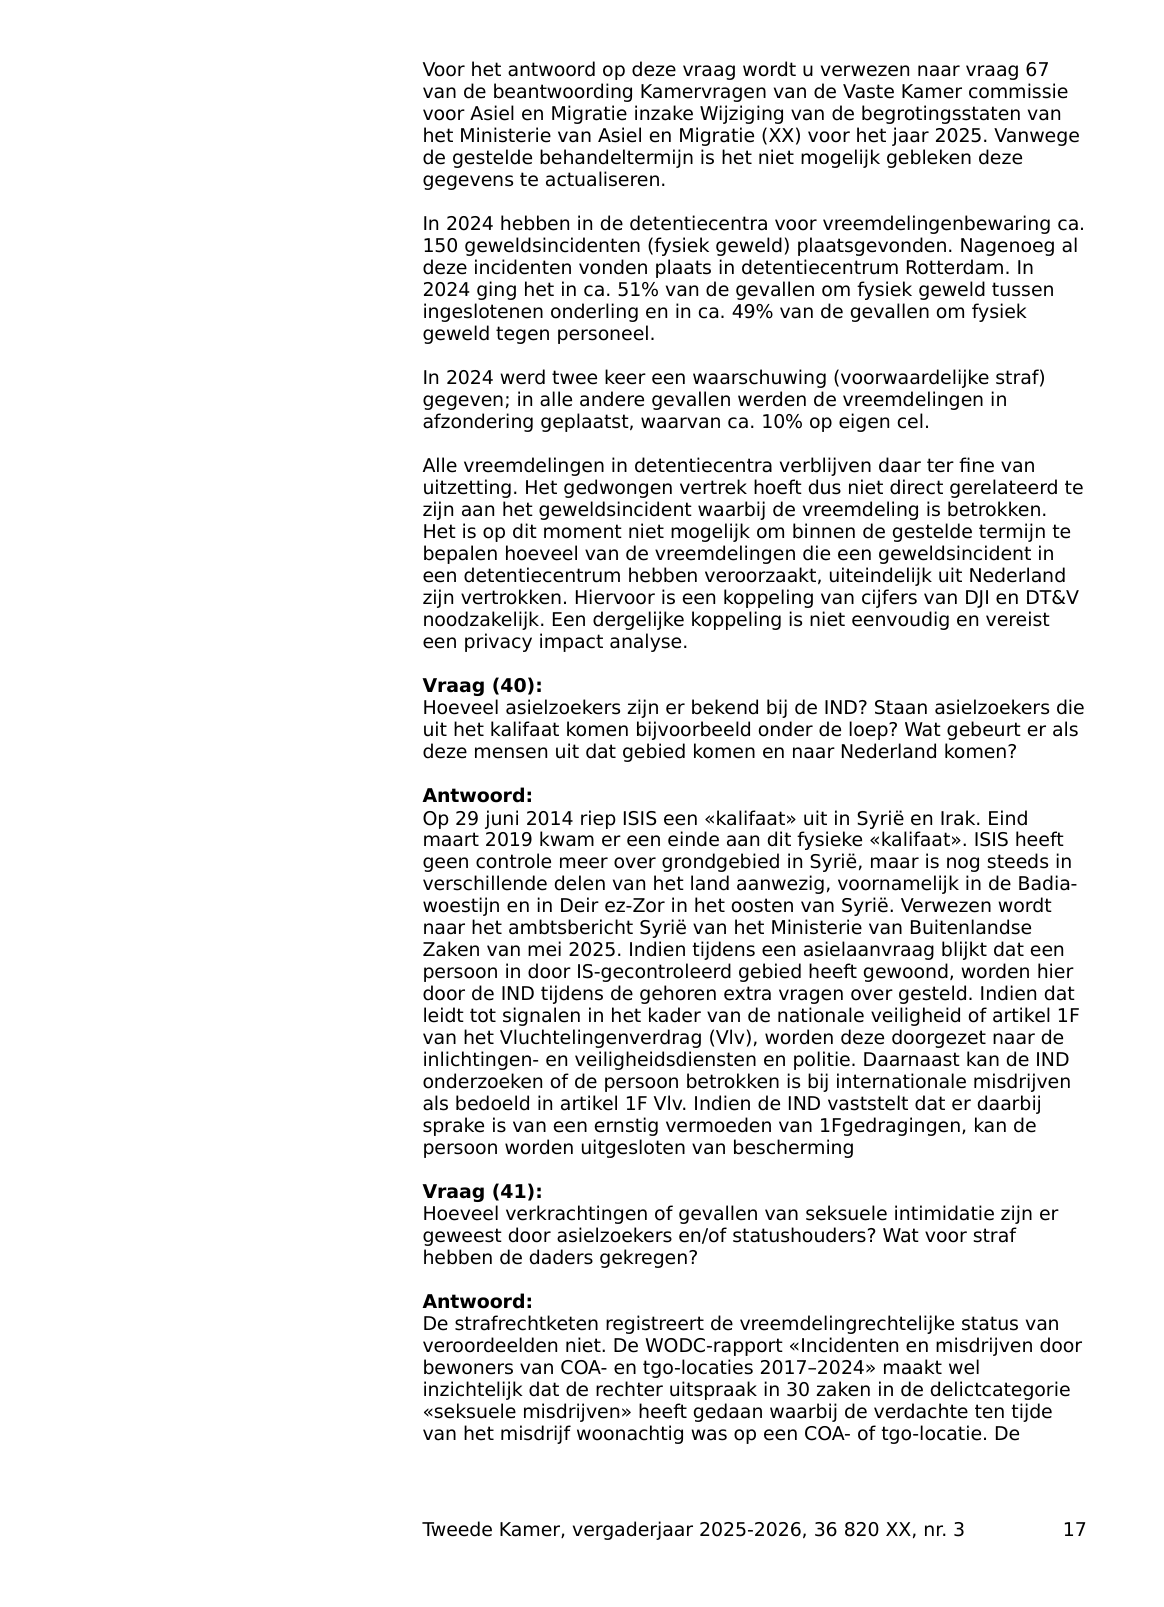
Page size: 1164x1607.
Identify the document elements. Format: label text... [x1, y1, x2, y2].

text In 2024 werd twee keer een waarschuwing (voorwaardelijke straf) gegeven; in alle andere gevallen werden de vreemdelingen in afzondering geplaatst, waarvan ca. 10% op eigen cel. [422, 367, 1087, 433]
text Antwoord: [422, 785, 1087, 807]
text Op 29 juni 2014 riep ISIS een «kalifaat» uit in Syrië en Irak. Eind maart 2019 kwam er een einde aan dit fysieke «kalifaat». ISIS heeft geen controle meer over grondgebied in Syrië, maar is nog steeds in verschillende delen van het land aanwezig, voornamelijk in de Badia-woestijn en in Deir ez-Zor in het oosten van Syrië. Verwezen wordt naar het ambtsbericht Syrië van het Ministerie van Buitenlandse Zaken van mei 2025. Indien tijdens een asielaanvraag blijkt dat een persoon in door IS-gecontroleerd gebied heeft gewoond, worden hier door de IND tijdens de gehoren extra vragen over gesteld. Indien dat leidt tot signalen in het kader van de nationale veiligheid of artikel 1F van het Vluchtelingenverdrag (Vlv), worden deze doorgezet naar de inlichtingen- en veiligheidsdiensten en politie. Daarnaast kan de IND onderzoeken of de persoon betrokken is bij internationale misdrijven als bedoeld in artikel 1F Vlv. Indien de IND vaststelt dat er daarbij sprake is van een ernstig vermoeden van 1Fgedragingen, kan de persoon worden uitgesloten van bescherming [422, 807, 1087, 1159]
text In 2024 hebben in de detentiecentra voor vreemdelingenbewaring ca. 150 geweldsincidenten (fysiek geweld) plaatsgevonden. Nagenoeg al deze incidenten vonden plaats in detentiecentrum Rotterdam. In 2024 ging het in ca. 51% van de gevallen om fysiek geweld tussen ingeslotenen onderling en in ca. 49% van de gevallen om fysiek geweld tegen personeel. [422, 213, 1087, 345]
text Hoeveel verkrachtingen of gevallen van seksuele intimidatie zijn er geweest door asielzoekers en/of statushouders? Wat voor straf hebben de daders gekregen? [422, 1203, 1087, 1269]
text De strafrechtketen registreert de vreemdelingrechtelijke status van veroordeelden niet. De WODC-rapport «Incidenten en misdrijven door bewoners van COA- en tgo-locaties 2017–2024» maakt wel inzichtelijk dat de rechter uitspraak in 30 zaken in de delictcategorie «seksuele misdrijven» heeft gedaan waarbij de verdachte ten tijde van het misdrijf woonachtig was op een COA- of tgo-locatie. De [422, 1313, 1087, 1445]
text Vraag (41): [422, 1181, 1087, 1203]
text Hoeveel asielzoekers zijn er bekend bij de IND? Staan asielzoekers die uit het kalifaat komen bijvoorbeeld onder de loep? Wat gebeurt er als deze mensen uit dat gebied komen en naar Nederland komen? [422, 697, 1087, 763]
text Alle vreemdelingen in detentiecentra verblijven daar ter fine van uitzetting. Het gedwongen vertrek hoeft dus niet direct gerelateerd te zijn aan het geweldsincident waarbij de vreemdeling is betrokken. Het is op dit moment niet mogelijk om binnen de gestelde termijn te bepalen hoeveel van de vreemdelingen die een geweldsincident in een detentiecentrum hebben veroorzaakt, uiteindelijk uit Nederland zijn vertrokken. Hiervoor is een koppeling van cijfers van DJI en DT&V noodzakelijk. Een dergelijke koppeling is niet eenvoudig en vereist een privacy impact analyse. [422, 455, 1087, 653]
text Antwoord: [422, 1291, 1087, 1313]
text Voor het antwoord op deze vraag wordt u verwezen naar vraag 67 van de beantwoording Kamervragen van de Vaste Kamer commissie voor Asiel en Migratie inzake Wijziging van de begrotingsstaten van het Ministerie van Asiel en Migratie (XX) voor het jaar 2025. Vanwege de gestelde behandeltermijn is het niet mogelijk gebleken deze gegevens te actualiseren. [422, 59, 1087, 191]
text Vraag (40): [422, 675, 1087, 697]
